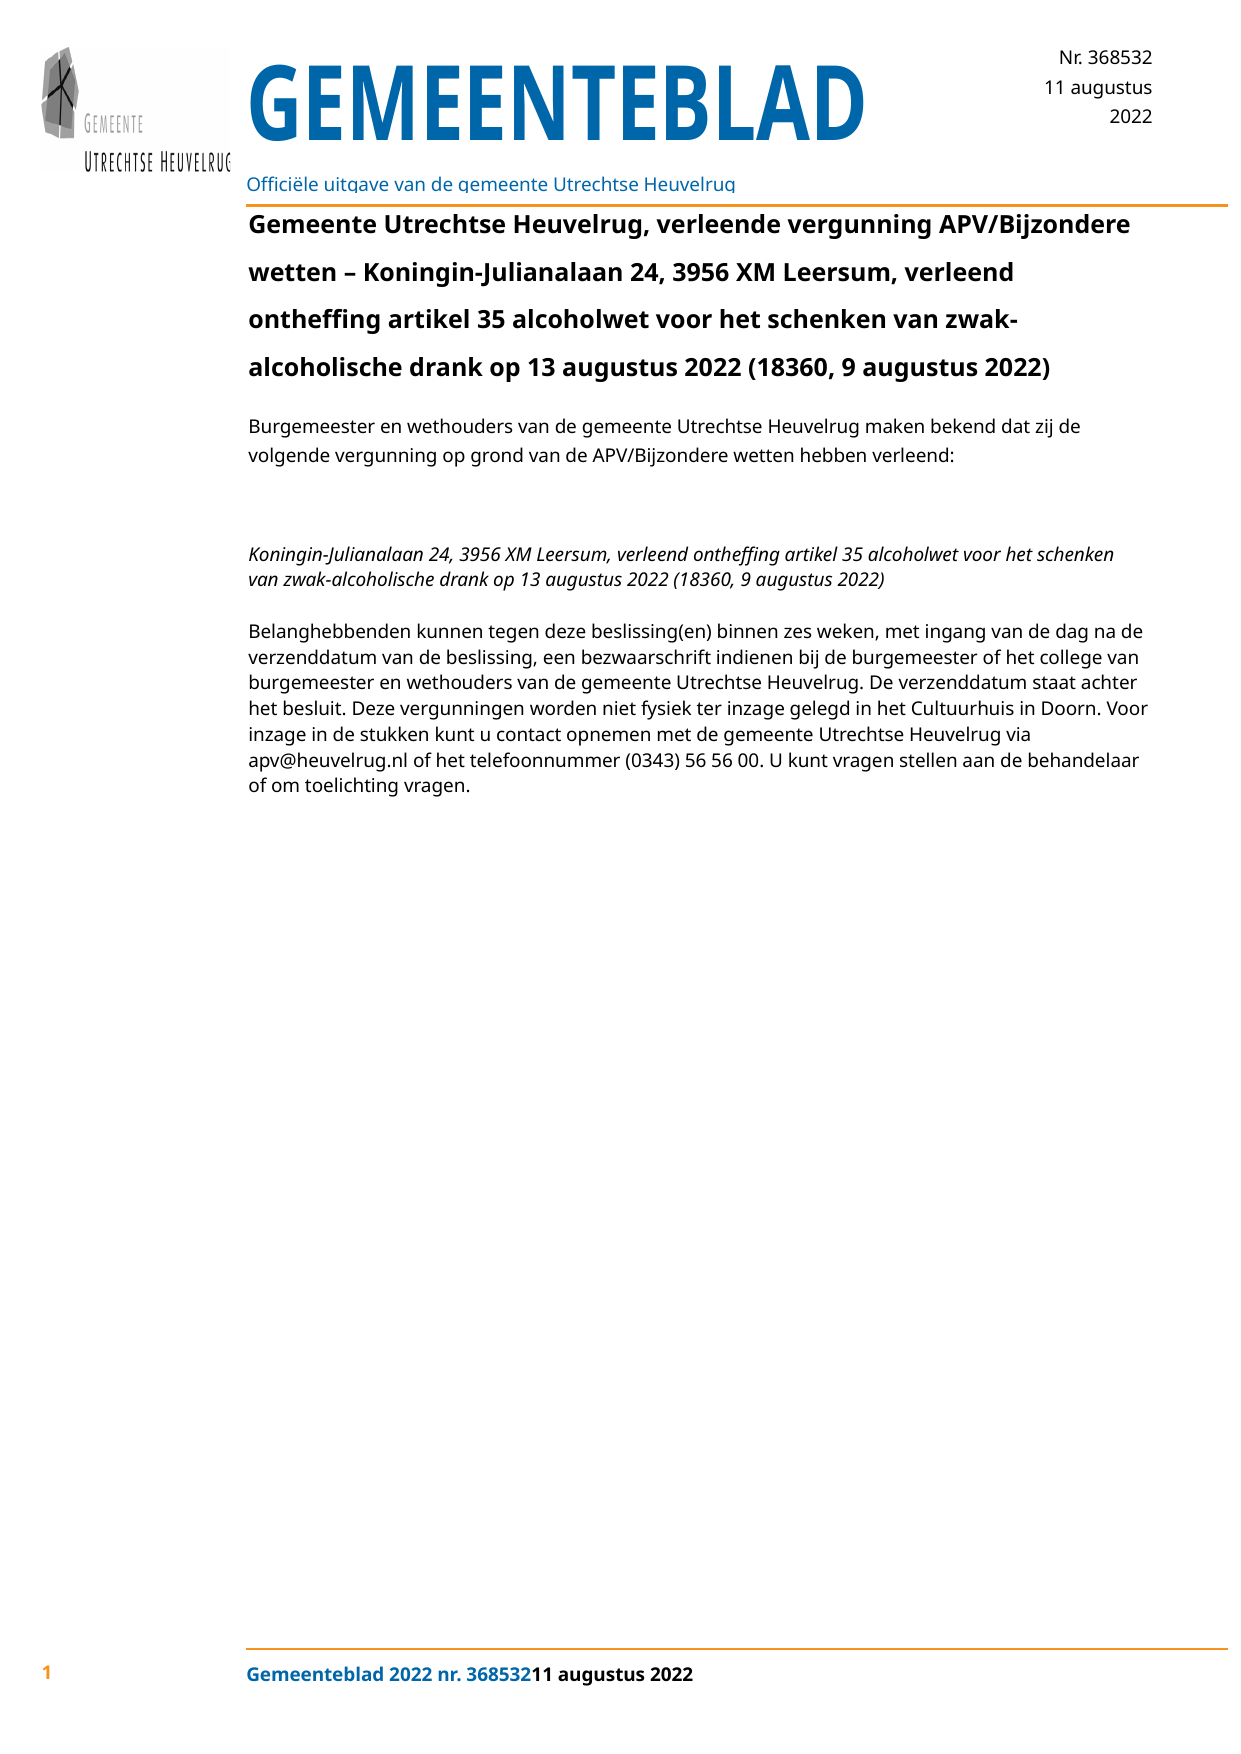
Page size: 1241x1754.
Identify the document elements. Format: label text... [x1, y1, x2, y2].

text Gemeente Utrechtse Heuvelrug, verleende vergunning APV/Bijzondere wetten – Koningin-Julianalaan 24, 3956 XM Leersum, verleend ontheffing artikel 35 alcoholwet voor het schenken van zwak-alcoholische drank op 13 augustus 2022 (18360, 9 augustus 2022) [248, 207, 1152, 384]
text Koningin-Julianalaan 24, 3956 XM Leersum, verleend ontheffing artikel 35 alcoholwet voor het schenken van zwak-alcoholische drank op 13 augustus 2022 (18360, 9 augustus 2022) [248, 541, 1152, 592]
picture [41, 47, 231, 172]
text Burgemeester en wethouders van de gemeente Utrechtse Heuvelrug maken bekend dat zij de volgende vergunning op grond van de APV/Bijzondere wetten hebben verleend: [248, 413, 1152, 468]
text Belanghebbenden kunnen tegen deze beslissing(en) binnen zes weken, met ingang van de dag na de verzenddatum van de beslissing, een bezwaarschrift indienen bij de burgemeester of het college van burgemeester en wethouders van de gemeente Utrechtse Heuvelrug. De verzenddatum staat achter het besluit. Deze vergunningen worden niet fysiek ter inzage gelegd in het Cultuurhuis in Doorn. Voor inzage in de stukken kunt u contact opnemen met de gemeente Utrechtse Heuvelrug via apv@heuvelrug.nl of het telefoonnummer (0343) 56 56 00. U kunt vragen stellen aan de behandelaar of om toelichting vragen. [248, 618, 1152, 798]
